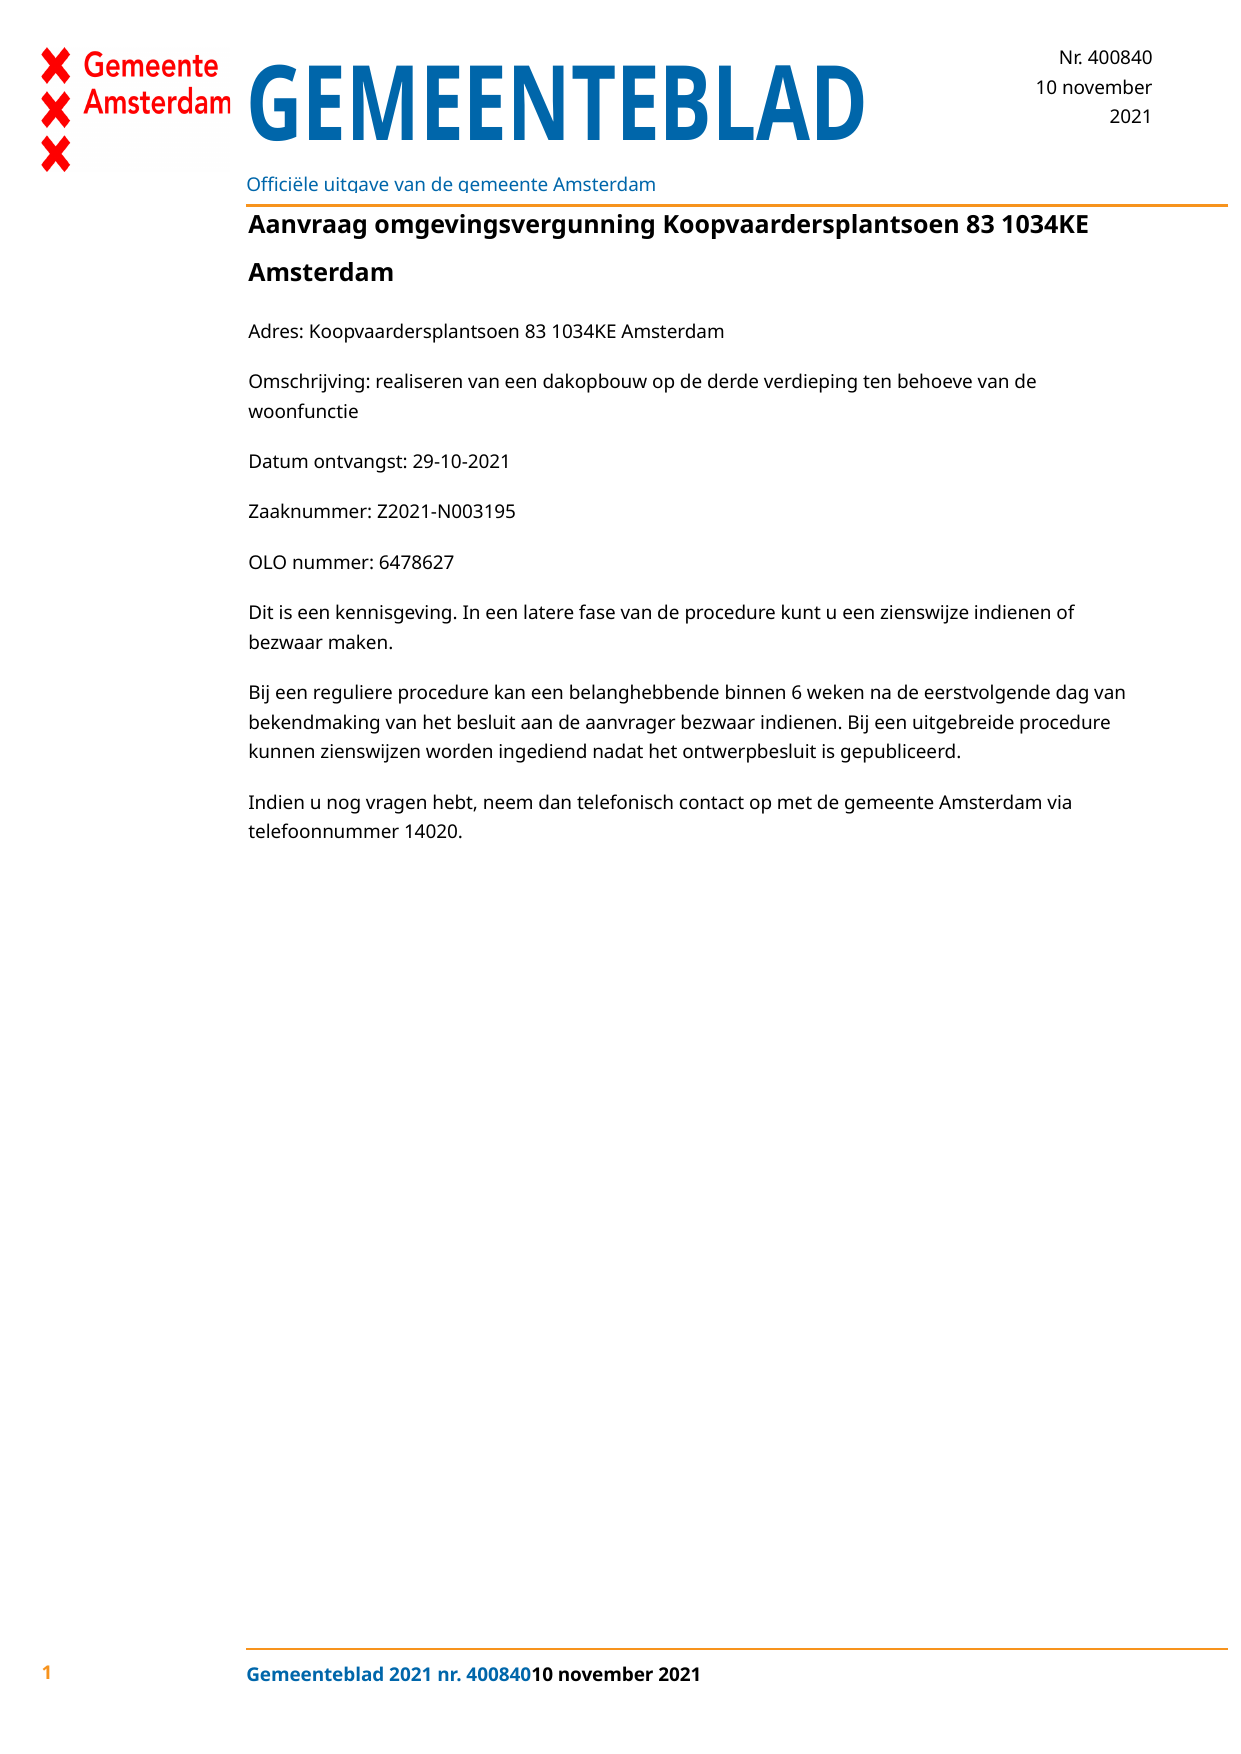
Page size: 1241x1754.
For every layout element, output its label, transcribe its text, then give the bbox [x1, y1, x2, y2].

text Zaaknummer: Z2021-N003195 [248, 499, 1152, 524]
text Adres: Koopvaardersplantsoen 83 1034KE Amsterdam [248, 318, 1152, 344]
text Datum ontvangst: 29-10-2021 [248, 448, 1152, 474]
text Aanvraag omgevingsvergunning Koopvaardersplantsoen 83 1034KE Amsterdam [248, 207, 1152, 288]
text Bij een reguliere procedure kan een belanghebbende binnen 6 weken na de eerstvolgende dag van bekendmaking van het besluit aan de aanvrager bezwaar indienen. Bij een uitgebreide procedure kunnen zienswijzen worden ingediend nadat het ontwerpbesluit is gepubliceerd. [248, 679, 1152, 764]
text Dit is een kennisgeving. In een latere fase van de procedure kunt u een zienswijze indienen of bezwaar maken. [248, 599, 1152, 655]
text OLO nummer: 6478627 [248, 549, 1152, 575]
picture [41, 47, 231, 172]
text Indien u nog vragen hebt, neem dan telefonisch contact op met de gemeente Amsterdam via telefoonnummer 14020. [248, 789, 1152, 844]
text Omschrijving: realiseren van een dakopbouw op de derde verdieping ten behoeve van de woonfunctie [248, 368, 1152, 424]
